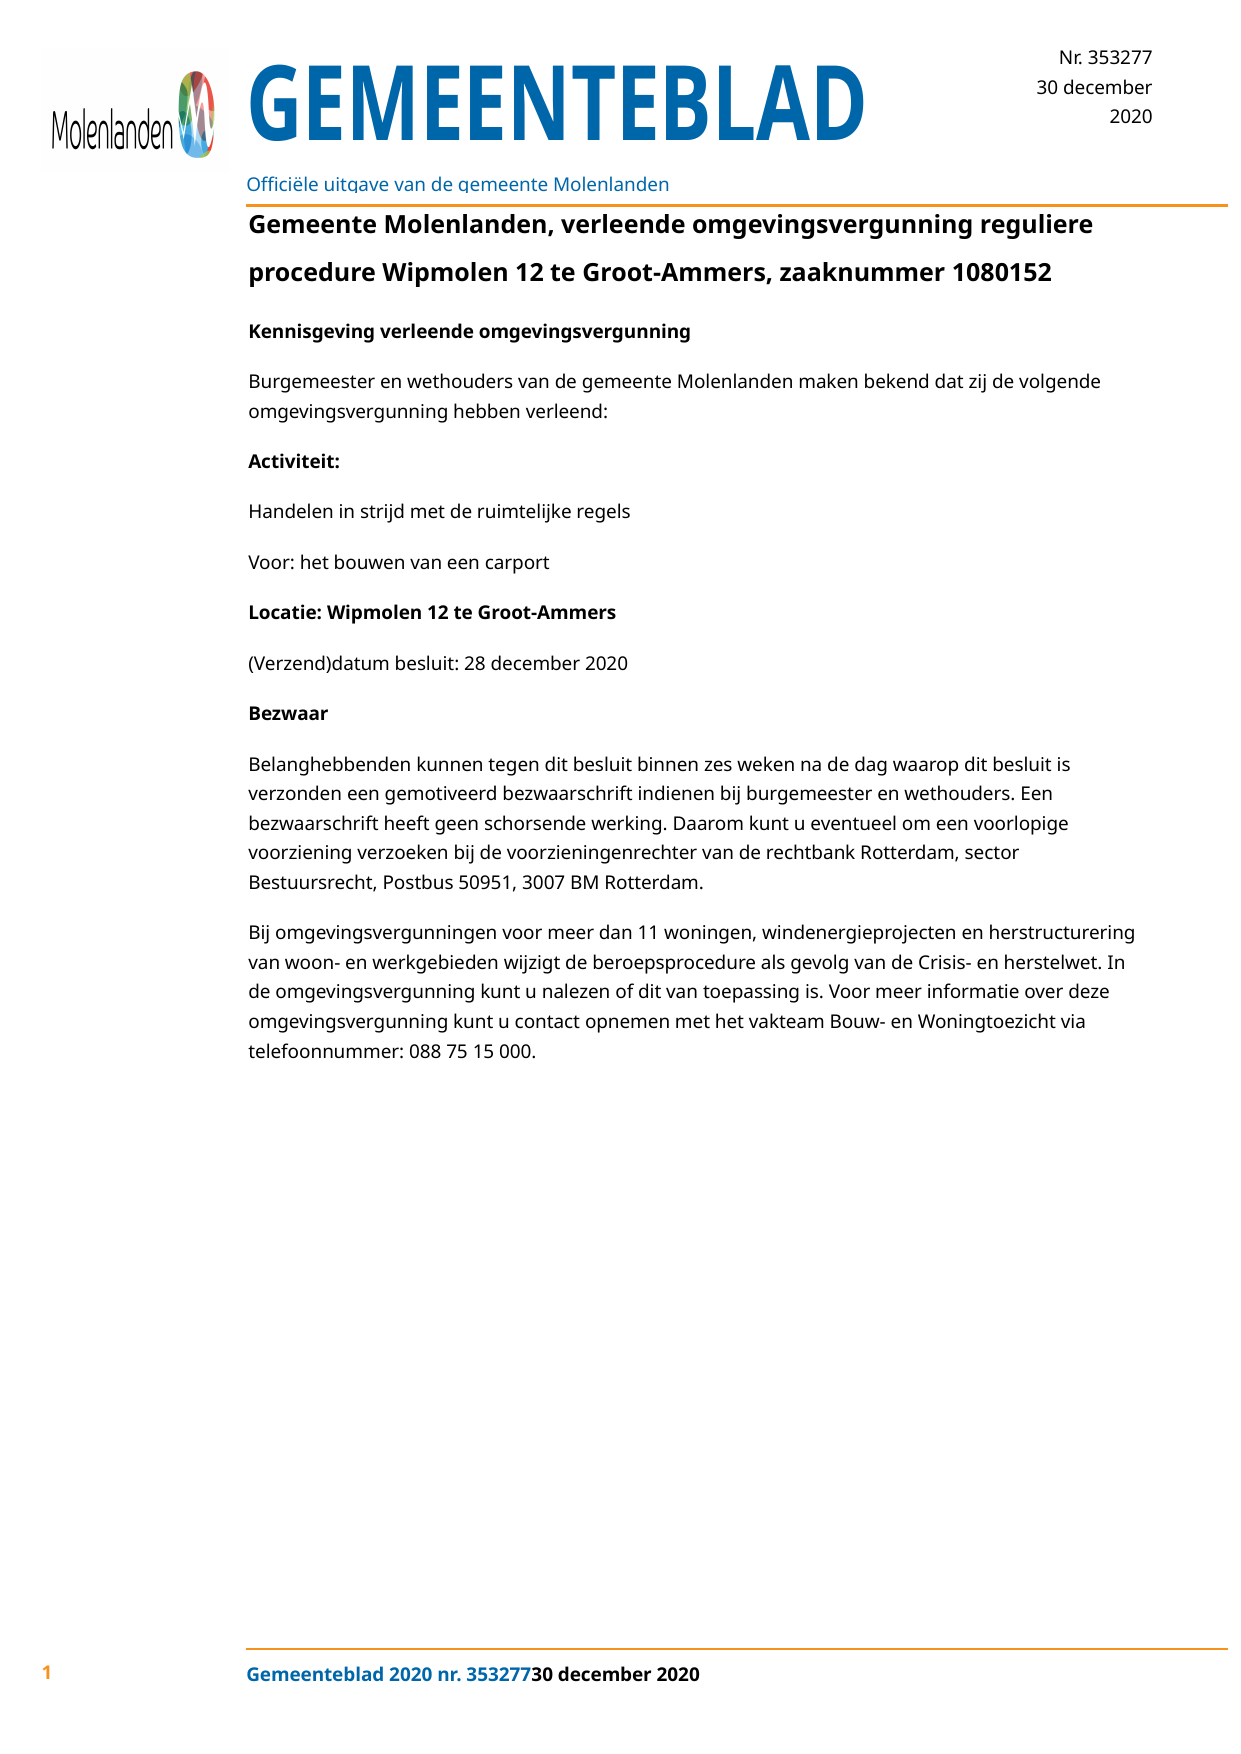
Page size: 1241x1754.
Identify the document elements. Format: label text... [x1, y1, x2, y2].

text Voor: het bouwen van een carport [248, 549, 1152, 575]
text Activiteit: [248, 448, 1152, 474]
text Handelen in strijd met de ruimtelijke regels [248, 499, 1152, 524]
text Locatie: Wipmolen 12 te Groot-Ammers [248, 599, 1152, 625]
text Kennisgeving verleende omgevingsvergunning [248, 318, 1152, 344]
text Bezwaar [248, 700, 1152, 726]
picture [41, 47, 231, 172]
text Belanghebbenden kunnen tegen dit besluit binnen zes weken na de dag waarop dit besluit is verzonden een gemotiveerd bezwaarschrift indienen bij burgemeester en wethouders. Een bezwaarschrift heeft geen schorsende werking. Daarom kunt u eventueel om een voorlopige voorziening verzoeken bij de voorzieningenrechter van de rechtbank Rotterdam, sector Bestuursrecht, Postbus 50951, 3007 BM Rotterdam. [248, 751, 1152, 895]
text Burgemeester en wethouders van de gemeente Molenlanden maken bekend dat zij de volgende omgevingsvergunning hebben verleend: [248, 368, 1152, 424]
text (Verzend)datum besluit: 28 december 2020 [248, 650, 1152, 676]
text Gemeente Molenlanden, verleende omgevingsvergunning reguliere procedure Wipmolen 12 te Groot-Ammers, zaaknummer 1080152 [248, 207, 1152, 288]
text Bij omgevingsvergunningen voor meer dan 11 woningen, windenergieprojecten en herstructurering van woon- en werkgebieden wijzigt de beroepsprocedure als gevolg van de Crisis- en herstelwet. In de omgevingsvergunning kunt u nalezen of dit van toepassing is. Voor meer informatie over deze omgevingsvergunning kunt u contact opnemen met het vakteam Bouw- en Woningtoezicht via telefoonnummer: 088 75 15 000. [248, 919, 1152, 1064]
